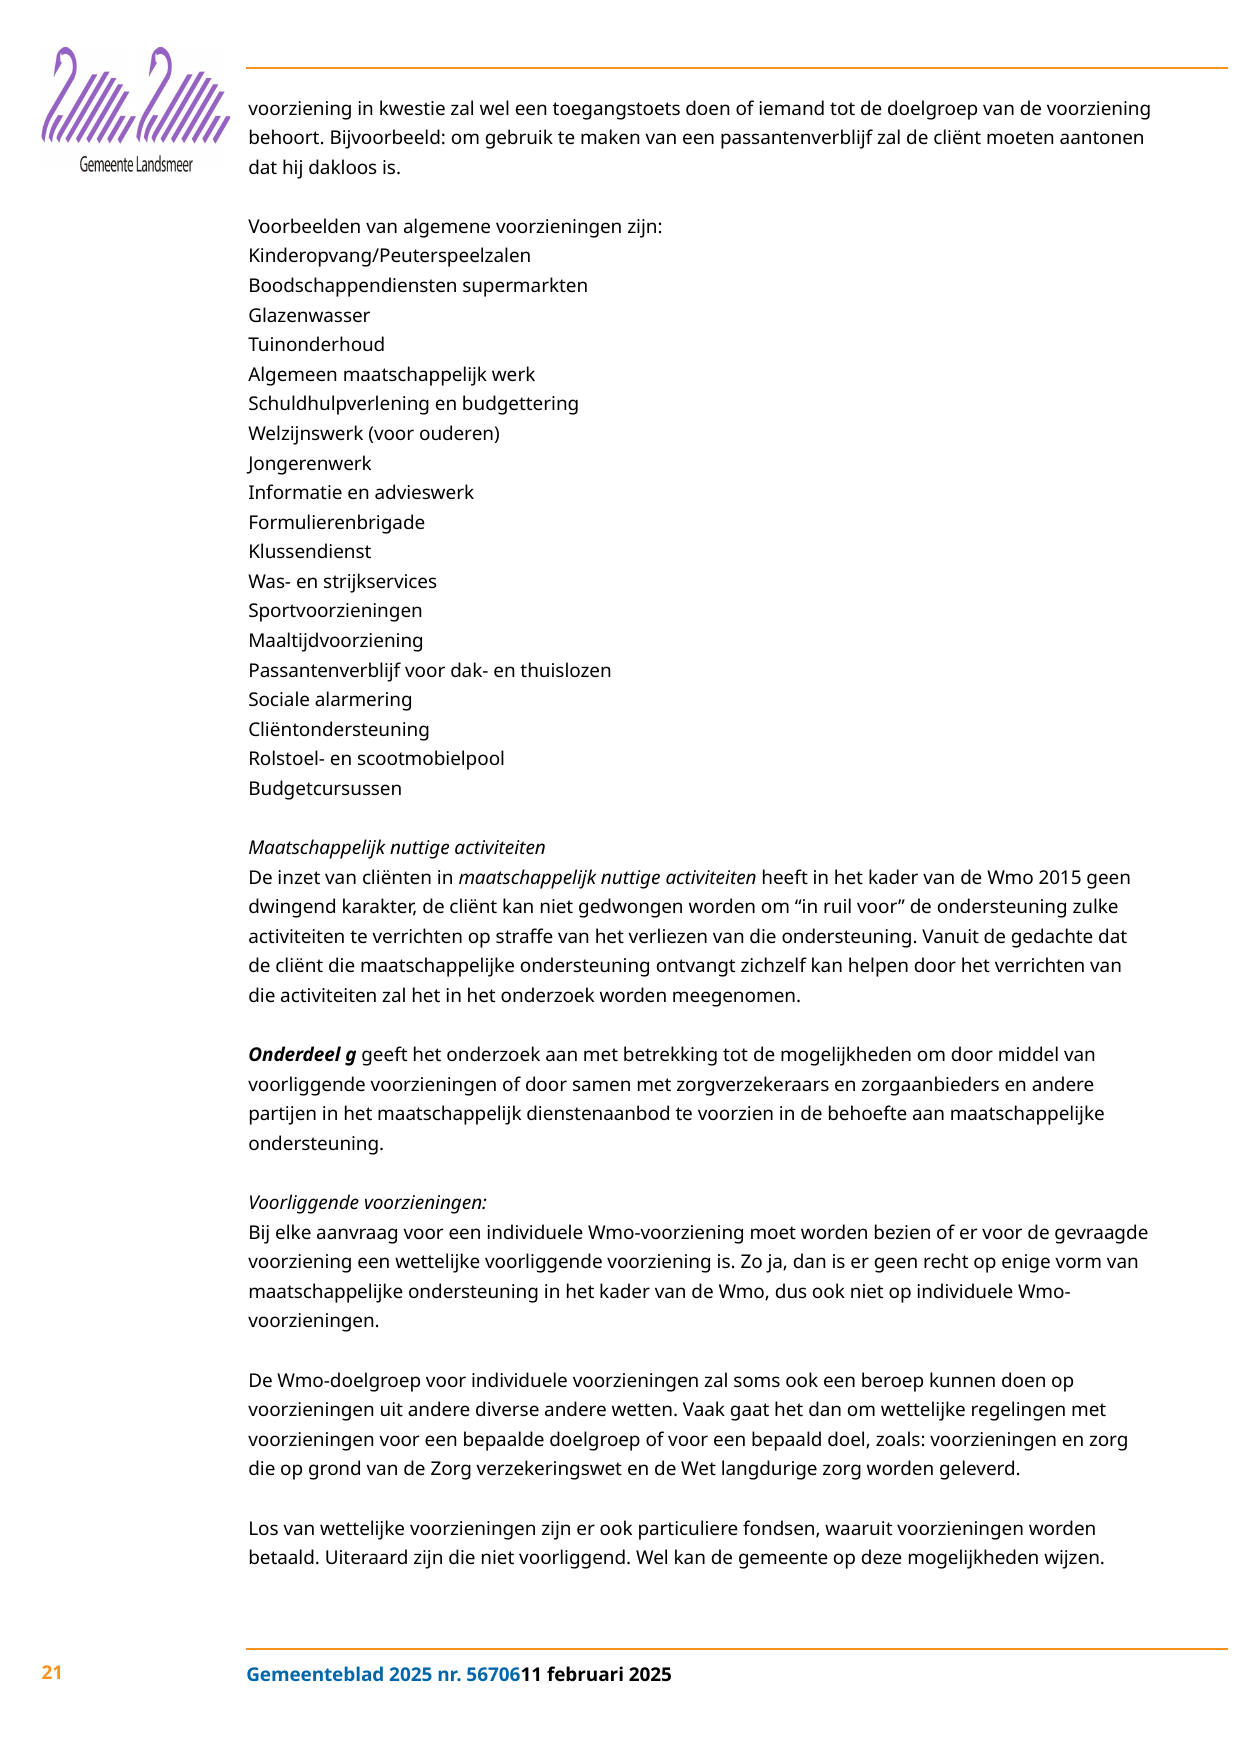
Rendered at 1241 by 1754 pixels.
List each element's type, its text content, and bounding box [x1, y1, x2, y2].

text Rolstoel- en scootmobielpool [248, 746, 1152, 771]
text De Wmo-doelgroep voor individuele voorzieningen zal soms ook een beroep kunnen doen op voorzieningen uit andere diverse andere wetten. Vaak gaat het dan om wettelijke regelingen met voorzieningen voor een bepaalde doelgroep of voor een bepaald doel, zoals: voorzieningen en zorg die op grond van de Zorg verzekeringswet en de Wet langdurige zorg worden geleverd. [248, 1367, 1152, 1481]
text De inzet van cliënten in maatschappelijk nuttige activiteiten heeft in het kader van de Wmo 2015 geen dwingend karakter, de cliënt kan niet gedwongen worden om “in ruil voor” de ondersteuning zulke activiteiten te verrichten op straffe van het verliezen van die ondersteuning. Vanuit de gedachte dat de cliënt die maatschappelijke ondersteuning ontvangt zichzelf kan helpen door het verrichten van die activiteiten zal het in het onderzoek worden meegenomen. [248, 864, 1152, 1008]
text Maaltijdvoorziening [248, 627, 1152, 653]
text Algemeen maatschappelijk werk [248, 361, 1152, 387]
text Voorbeelden van algemene voorzieningen zijn: [248, 213, 1152, 239]
text Glazenwasser [248, 302, 1152, 328]
text Welzijnswerk (voor ouderen) [248, 420, 1152, 446]
text Passantenverblijf voor dak- en thuislozen [248, 657, 1152, 683]
picture [41, 47, 231, 172]
text Sociale alarmering [248, 686, 1152, 712]
text Klussendienst [248, 538, 1152, 564]
text Jongerenwerk [248, 450, 1152, 476]
text Formulierenbrigade [248, 509, 1152, 535]
text Schuldhulpverlening en budgettering [248, 391, 1152, 416]
text Bij elke aanvraag voor een individuele Wmo-voorziening moet worden bezien of er voor de gevraagde voorziening een wettelijke voorliggende voorziening is. Zo ja, dan is er geen recht op enige vorm van maatschappelijke ondersteuning in het kader van de Wmo, dus ook niet op individuele Wmo-voorzieningen. [248, 1219, 1152, 1333]
text Tuinonderhoud [248, 331, 1152, 357]
text Onderdeel g geeft het onderzoek aan met betrekking tot de mogelijkheden om door middel van voorliggende voorzieningen of door samen met zorgverzekeraars en zorgaanbieders en andere partijen in het maatschappelijk dienstenaanbod te voorzien in de behoefte aan maatschappelijke ondersteuning. [248, 1041, 1152, 1156]
text voorziening in kwestie zal wel een toegangstoets doen of iemand tot de doelgroep van de voorziening behoort. Bijvoorbeeld: om gebruik te maken van een passantenverblijf zal de cliënt moeten aantonen dat hij dakloos is. [248, 95, 1152, 180]
text Informatie en advieswerk [248, 479, 1152, 505]
text Kinderopvang/Peuterspeelzalen [248, 243, 1152, 268]
text Sportvoorzieningen [248, 598, 1152, 623]
text Was- en strijkservices [248, 568, 1152, 594]
text Cliëntondersteuning [248, 716, 1152, 742]
text Boodschappendiensten supermarkten [248, 272, 1152, 298]
text Voorliggende voorzieningen: [248, 1189, 1152, 1215]
text Budgetcursussen [248, 775, 1152, 801]
text Maatschappelijk nuttige activiteiten [248, 834, 1152, 860]
text Los van wettelijke voorzieningen zijn er ook particuliere fondsen, waaruit voorzieningen worden betaald. Uiteraard zijn die niet voorliggend. Wel kan de gemeente op deze mogelijkheden wijzen. [248, 1515, 1152, 1570]
